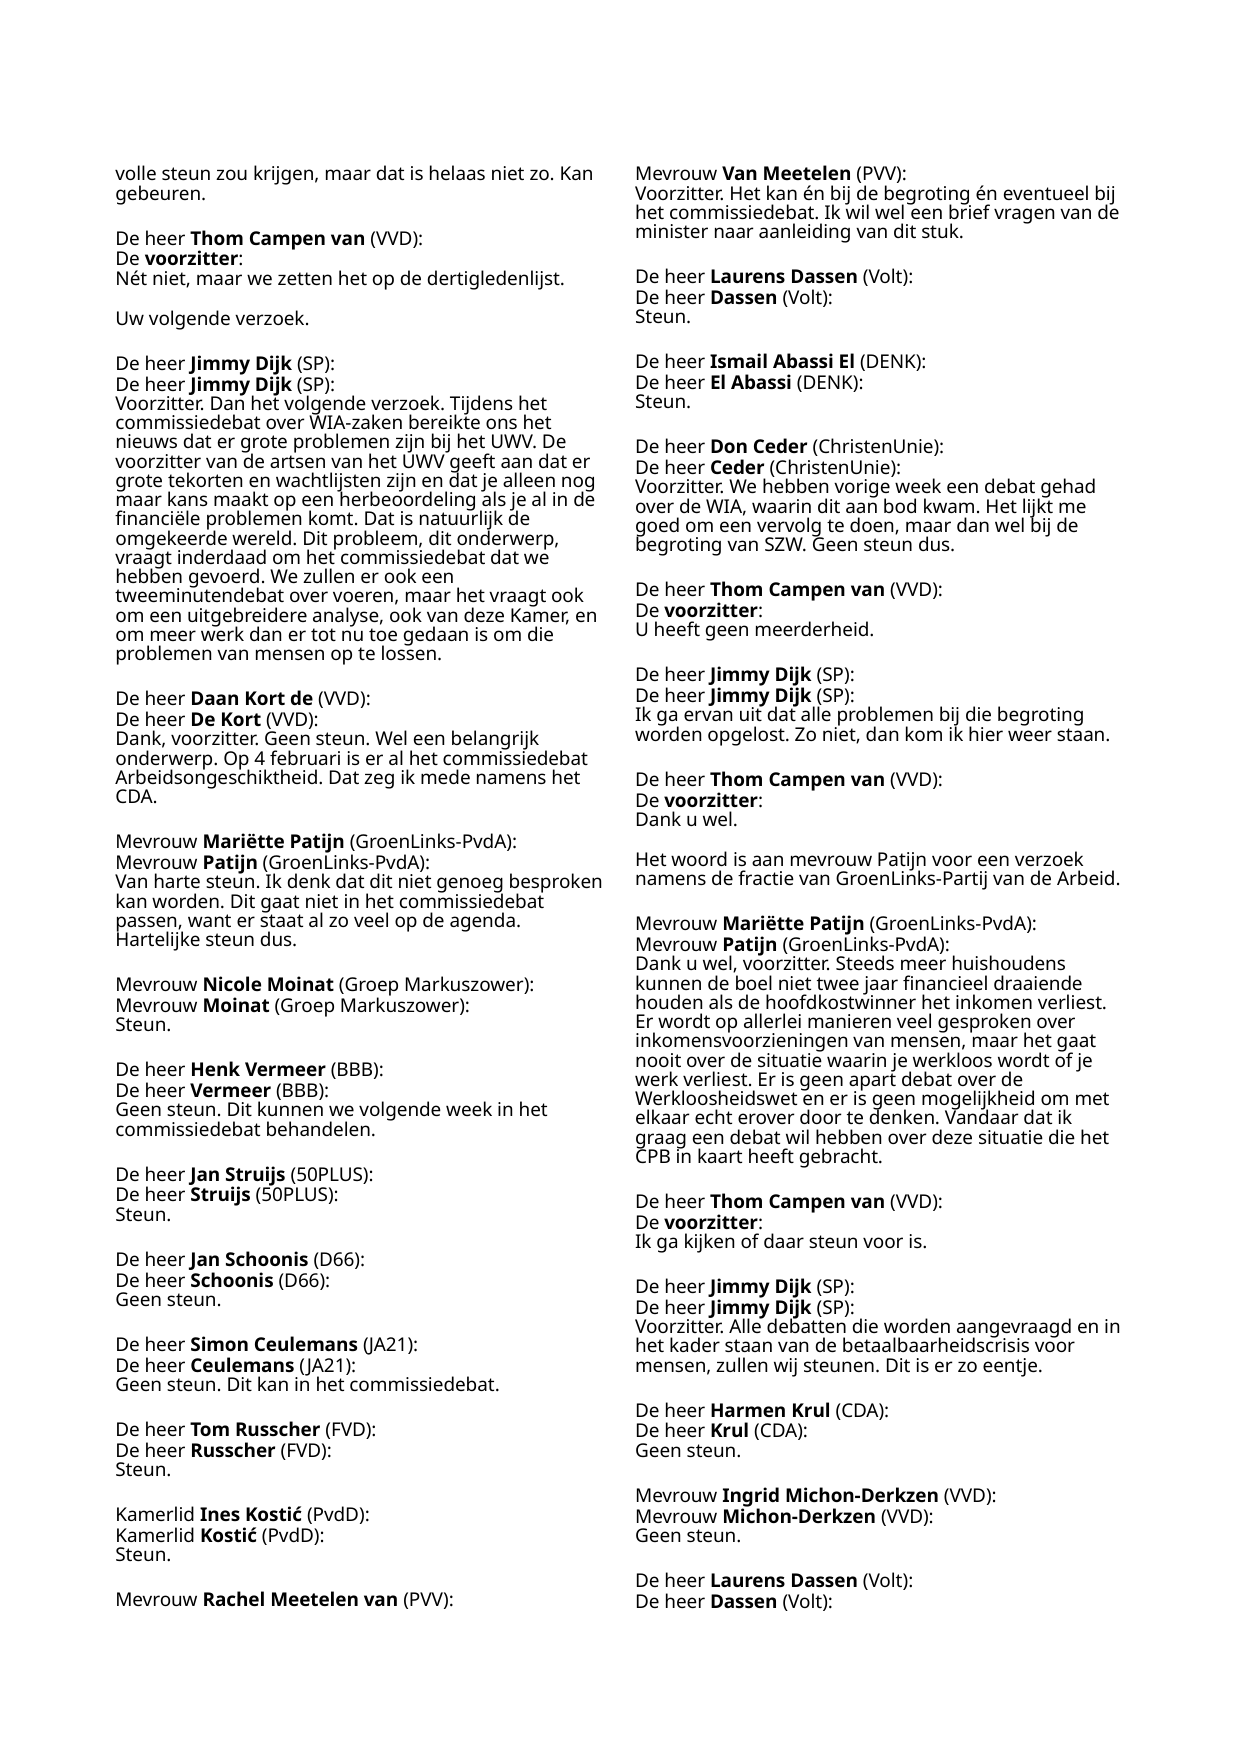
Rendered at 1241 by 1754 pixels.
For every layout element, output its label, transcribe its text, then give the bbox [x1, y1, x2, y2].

text De heer Thom Campen van (VVD): [115, 225, 605, 250]
text De heer Jan Schoonis (D66): [115, 1246, 605, 1272]
text De heer Schoonis (D66): [115, 1272, 605, 1291]
text Mevrouw Van Meetelen (PVV): [635, 165, 1125, 184]
text De heer Jimmy Dijk (SP): [115, 376, 605, 395]
text Nét niet, maar we zetten het op de dertigledenlijst. [115, 270, 605, 289]
text De heer Ceder (ChristenUnie): [635, 459, 1125, 478]
text De voorzitter: [635, 792, 1125, 811]
text Geen steun. [635, 1442, 1125, 1461]
text Steun. [115, 1206, 605, 1225]
text Van harte steun. Ik denk dat dit niet genoeg besproken kan worden. Dit gaat niet in het commissiedebat passen, want er staat al zo veel op de agenda. Hartelijke steun dus. [115, 873, 605, 950]
text Mevrouw Ingrid Michon-Derkzen (VVD): [635, 1482, 1125, 1508]
text De heer Ceulemans (JA21): [115, 1357, 605, 1376]
text De voorzitter: [635, 1214, 1125, 1233]
text Mevrouw Patijn (GroenLinks-PvdA): [635, 936, 1125, 955]
text De heer Struijs (50PLUS): [115, 1186, 605, 1206]
text Mevrouw Michon-Derkzen (VVD): [635, 1508, 1125, 1527]
text Geen steun. [635, 1527, 1125, 1546]
text U heeft geen meerderheid. [635, 621, 1125, 641]
text Dank, voorzitter. Geen steun. Wel een belangrijk onderwerp. Op 4 februari is er al het commissiedebat Arbeidsongeschiktheid. Dat zeg ik mede namens het CDA. [115, 730, 605, 807]
text Mevrouw Nicole Moinat (Groep Markuszower): [115, 971, 605, 997]
text De heer Thom Campen van (VVD): [635, 1188, 1125, 1214]
text De heer Jimmy Dijk (SP): [635, 1299, 1125, 1318]
text Steun. [115, 1016, 605, 1036]
text Mevrouw Moinat (Groep Markuszower): [115, 997, 605, 1016]
text Het woord is aan mevrouw Patijn voor een verzoek namens de fractie van GroenLinks-Partij van de Arbeid. [635, 851, 1125, 889]
text De heer Harmen Krul (CDA): [635, 1397, 1125, 1422]
text De heer Jimmy Dijk (SP): [115, 350, 605, 376]
text Steun. [635, 393, 1125, 413]
text De voorzitter: [115, 250, 605, 270]
text Voorzitter. We hebben vorige week een debat gehad over de WIA, waarin dit aan bod kwam. Het lijkt me goed om een vervolg te doen, maar dan wel bij de begroting van SZW. Geen steun dus. [635, 478, 1125, 556]
text Mevrouw Rachel Meetelen van (PVV): [115, 1586, 605, 1612]
text De heer Vermeer (BBB): [115, 1082, 605, 1101]
text De heer Dassen (Volt): [635, 1593, 1125, 1612]
text De heer Thom Campen van (VVD): [635, 766, 1125, 792]
text Mevrouw Mariëtte Patijn (GroenLinks-PvdA): [635, 910, 1125, 936]
text De heer Simon Ceulemans (JA21): [115, 1331, 605, 1357]
text Steun. [635, 308, 1125, 327]
text De heer Dassen (Volt): [635, 289, 1125, 308]
text Uw volgende verzoek. [115, 310, 605, 329]
text Geen steun. Dit kan in het commissiedebat. [115, 1376, 605, 1395]
text De heer Tom Russcher (FVD): [115, 1416, 605, 1442]
text De voorzitter: [635, 602, 1125, 621]
text Geen steun. [115, 1291, 605, 1310]
text De heer Russcher (FVD): [115, 1442, 605, 1461]
text De heer Don Ceder (ChristenUnie): [635, 433, 1125, 459]
text Voorzitter. Het kan én bij de begroting én eventueel bij het commissiedebat. Ik wil wel een brief vragen van de minister naar aanleiding van dit stuk. [635, 184, 1125, 242]
text Ik ga ervan uit dat alle problemen bij die begroting worden opgelost. Zo niet, dan kom ik hier weer staan. [635, 706, 1125, 745]
text Mevrouw Patijn (GroenLinks-PvdA): [115, 854, 605, 873]
text Dank u wel. [635, 811, 1125, 830]
text De heer El Abassi (DENK): [635, 374, 1125, 393]
text Kamerlid Kostić (PvdD): [115, 1527, 605, 1546]
text Geen steun. Dit kunnen we volgende week in het commissiedebat behandelen. [115, 1101, 605, 1140]
text De heer Laurens Dassen (Volt): [635, 1567, 1125, 1593]
text De heer Jimmy Dijk (SP): [635, 661, 1125, 687]
text De heer Krul (CDA): [635, 1422, 1125, 1442]
text De heer Jimmy Dijk (SP): [635, 1273, 1125, 1299]
text De heer Henk Vermeer (BBB): [115, 1056, 605, 1082]
text De heer Laurens Dassen (Volt): [635, 263, 1125, 289]
text Mevrouw Mariëtte Patijn (GroenLinks-PvdA): [115, 828, 605, 854]
text Voorzitter. Alle debatten die worden aangevraagd en in het kader staan van de betaalbaarheidscrisis voor mensen, zullen wij steunen. Dit is er zo eentje. [635, 1318, 1125, 1376]
text Ik ga kijken of daar steun voor is. [635, 1233, 1125, 1252]
text De heer Ismail Abassi El (DENK): [635, 348, 1125, 374]
text Steun. [115, 1546, 605, 1565]
text Steun. [115, 1461, 605, 1480]
text De heer Thom Campen van (VVD): [635, 576, 1125, 602]
text De heer Jan Struijs (50PLUS): [115, 1161, 605, 1186]
text Voorzitter. Dan het volgende verzoek. Tijdens het commissiedebat over WIA-zaken bereikte ons het nieuws dat er grote problemen zijn bij het UWV. De voorzitter van de artsen van het UWV geeft aan dat er grote tekorten en wachtlijsten zijn en dat je alleen nog maar kans maakt op een herbeoordeling als je al in de financiële problemen komt. Dat is natuurlijk de omgekeerde wereld. Dit probleem, dit onderwerp, vraagt inderdaad om het commissiedebat dat we hebben gevoerd. We zullen er ook een tweeminutendebat over voeren, maar het vraagt ook om een uitgebreidere analyse, ook van deze Kamer, en om meer werk dan er tot nu toe gedaan is om die problemen van mensen op te lossen. [115, 395, 605, 664]
text De heer Daan Kort de (VVD): [115, 685, 605, 711]
text Dank u wel, voorzitter. Steeds meer huishoudens kunnen de boel niet twee jaar financieel draaiende houden als de hoofdkostwinner het inkomen verliest. Er wordt op allerlei manieren veel gesproken over inkomensvoorzieningen van mensen, maar het gaat nooit over de situatie waarin je werkloos wordt of je werk verliest. Er is geen apart debat over de Werkloosheidswet en er is geen mogelijkheid om met elkaar echt erover door te denken. Vandaar dat ik graag een debat wil hebben over deze situatie die het CPB in kaart heeft gebracht. [635, 955, 1125, 1167]
text volle steun zou krijgen, maar dat is helaas niet zo. Kan gebeuren. [115, 165, 605, 204]
text Kamerlid Ines Kostić (PvdD): [115, 1501, 605, 1527]
text De heer De Kort (VVD): [115, 711, 605, 730]
text De heer Jimmy Dijk (SP): [635, 687, 1125, 706]
